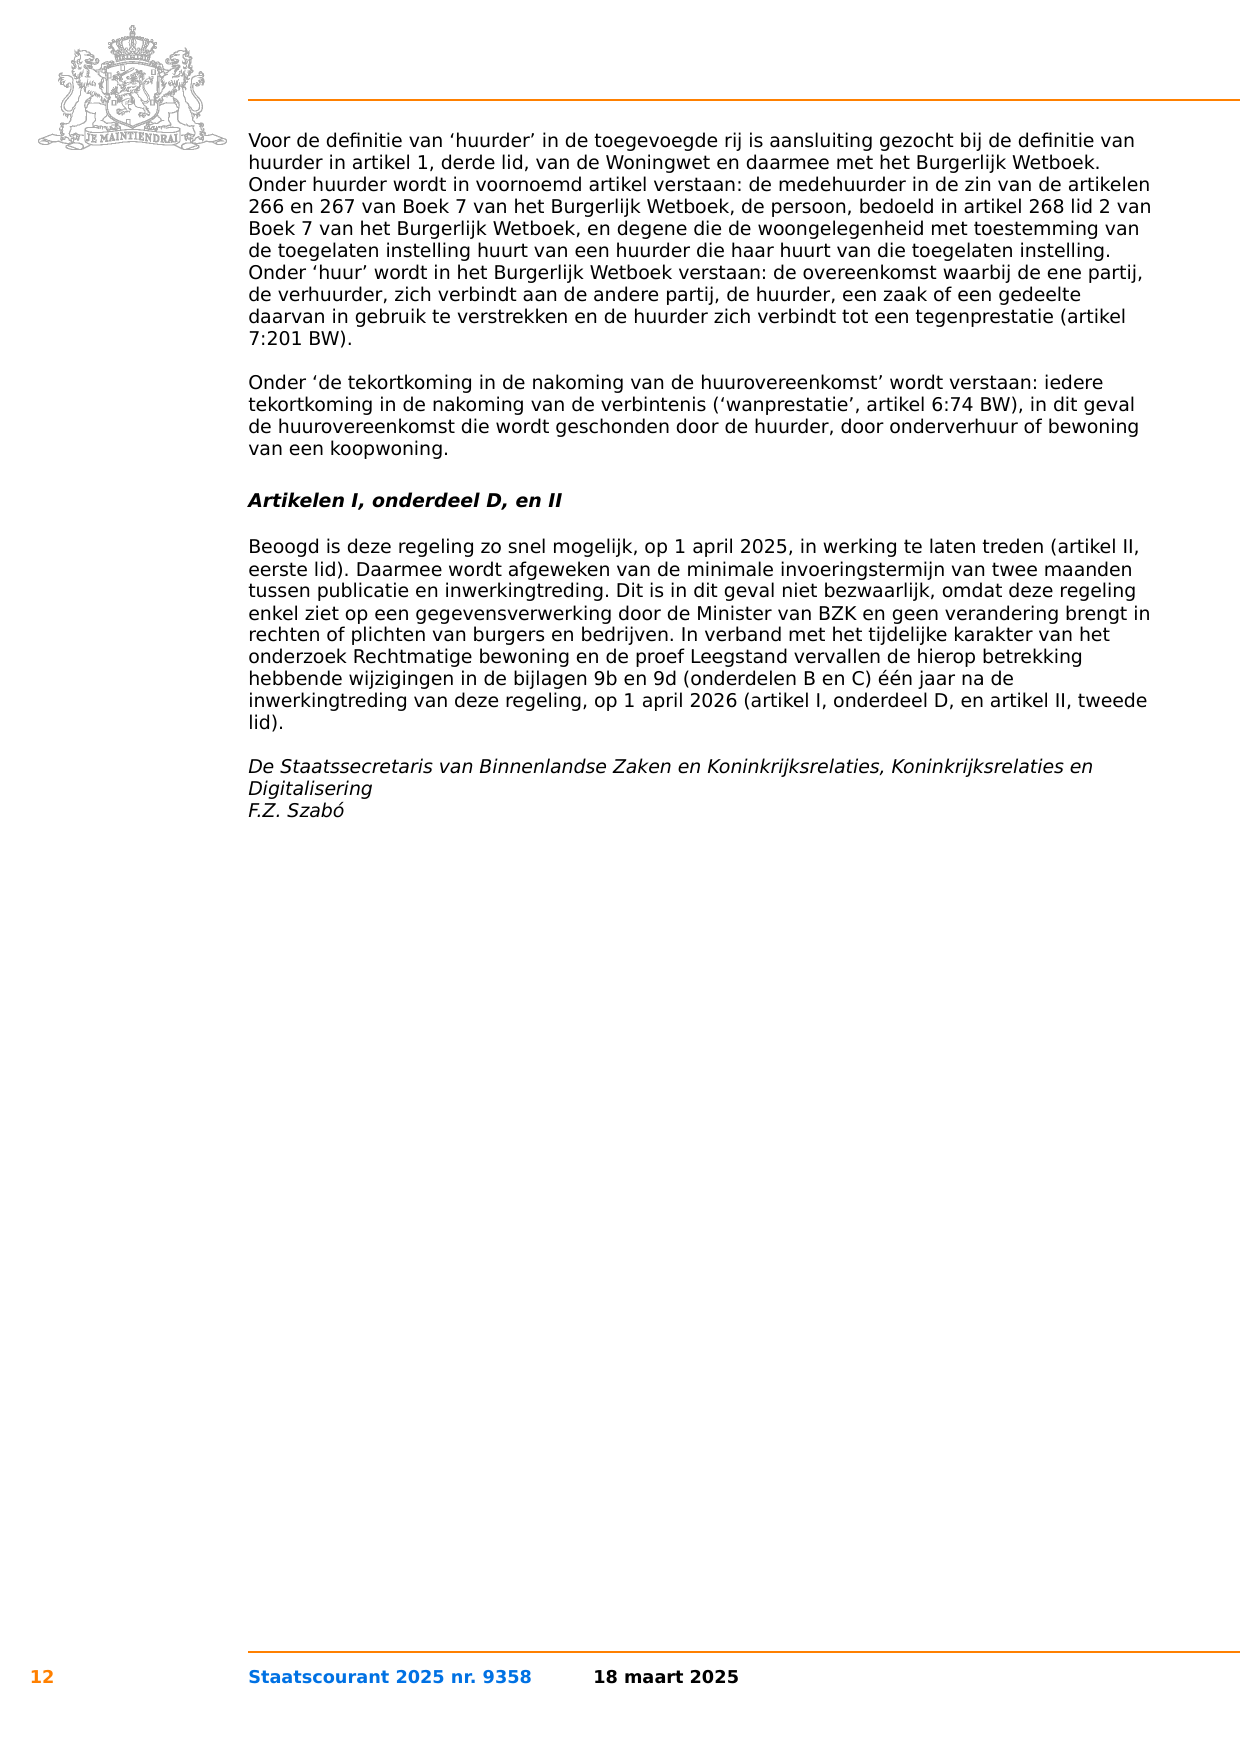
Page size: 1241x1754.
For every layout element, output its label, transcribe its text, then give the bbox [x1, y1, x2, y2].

text Beoogd is deze regeling zo snel mogelijk, op 1 april 2025, in werking te laten treden (artikel II, eerste lid). Daarmee wordt afgeweken van de minimale invoeringstermijn van twee maanden tussen publicatie en inwerkingtreding. Dit is in dit geval niet bezwaarlijk, omdat deze regeling enkel ziet op een gegevensverwerking door de Minister van BZK en geen verandering brengt in rechten of plichten van burgers en bedrijven. In verband met het tijdelijke karakter van het onderzoek Rechtmatige bewoning en de proef Leegstand vervallen de hierop betrekking hebbende wijzigingen in de bijlagen 9b en 9d (onderdelen B en C) één jaar na de inwerkingtreding van deze regeling, op 1 april 2026 (artikel I, onderdeel D, en artikel II, tweede lid). [248, 536, 1163, 734]
text De Staatssecretaris van Binnenlandse Zaken en Koninkrijksrelaties, Koninkrijksrelaties en Digitalisering F.Z. Szabó [248, 756, 1163, 822]
text Voor de definitie van ‘huurder’ in de toegevoegde rij is aansluiting gezocht bij de definitie van huurder in artikel 1, derde lid, van de Woningwet en daarmee met het Burgerlijk Wetboek. Onder huurder wordt in voornoemd artikel verstaan: de medehuurder in de zin van de artikelen 266 en 267 van Boek 7 van het Burgerlijk Wetboek, de persoon, bedoeld in artikel 268 lid 2 van Boek 7 van het Burgerlijk Wetboek, en degene die de woongelegenheid met toestemming van de toegelaten instelling huurt van een huurder die haar huurt van die toegelaten instelling. Onder ‘huur’ wordt in het Burgerlijk Wetboek verstaan: de overeenkomst waarbij de ene partij, de verhuurder, zich verbindt aan de andere partij, de huurder, een zaak of een gedeelte daarvan in gebruik te verstrekken en de huurder zich verbindt tot een tegenprestatie (artikel 7:201 BW). [248, 130, 1163, 350]
subtitle Artikelen I, onderdeel D, en II [248, 489, 1163, 511]
text Onder ‘de tekortkoming in de nakoming van de huurovereenkomst’ wordt verstaan: iedere tekortkoming in de nakoming van de verbintenis (‘wanprestatie’, artikel 6:74 BW), in dit geval de huurovereenkomst die wordt geschonden door de huurder, door onderverhuur of bewoning van een koopwoning. [248, 372, 1163, 459]
picture [38, 25, 227, 150]
